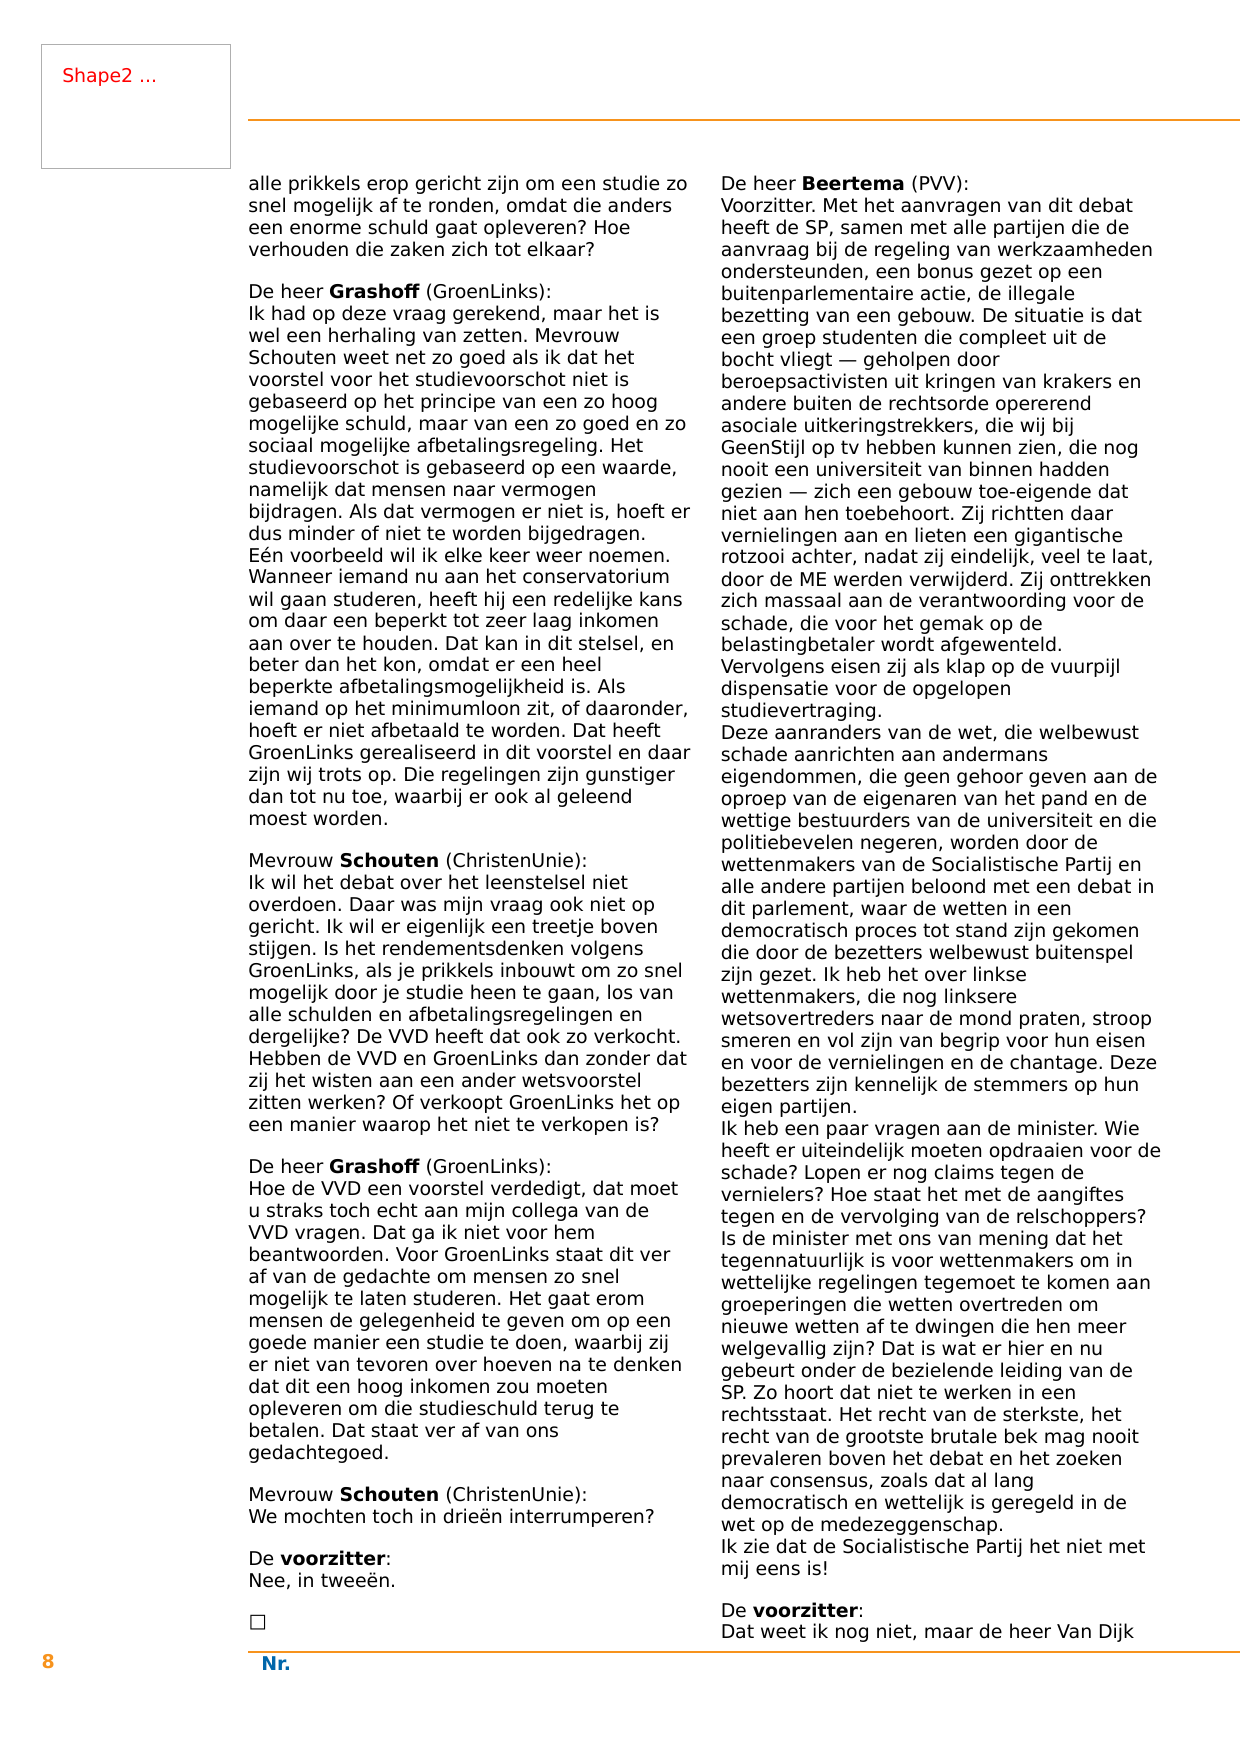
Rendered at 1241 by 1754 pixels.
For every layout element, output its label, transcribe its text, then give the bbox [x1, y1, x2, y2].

text Hoe de VVD een voorstel verdedigt, dat moet u straks toch echt aan mijn collega van de VVD vragen. Dat ga ik niet voor hem beantwoorden. Voor GroenLinks staat dit ver af van de gedachte om mensen zo snel mogelijk te laten studeren. Het gaat erom mensen de gelegenheid te geven om op een goede manier een studie te doen, waarbij zij er niet van tevoren over hoeven na te denken dat dit een hoog inkomen zou moeten opleveren om die studieschuld terug te betalen. Dat staat ver af van ons gedachtegoed. [248, 1178, 691, 1464]
text De heer Grashoff (GroenLinks): [248, 281, 691, 303]
text Mevrouw Schouten (ChristenUnie): [248, 850, 691, 872]
text Mevrouw Schouten (ChristenUnie): [248, 1484, 691, 1506]
text De heer Beertema (PVV): [721, 173, 1163, 195]
text alle prikkels erop gericht zijn om een studie zo snel mogelijk af te ronden, omdat die anders een enorme schuld gaat opleveren? Hoe verhouden die zaken zich tot elkaar? [248, 173, 691, 261]
text Dat weet ik nog niet, maar de heer Van Dijk [721, 1621, 1163, 1643]
text Ik heb een paar vragen aan de minister. Wie heeft er uiteindelijk moeten opdraaien voor de schade? Lopen er nog claims tegen de vernielers? Hoe staat het met de aangiftes tegen en de vervolging van de relschoppers? Is de minister met ons van mening dat het tegennatuurlijk is voor wettenmakers om in wettelijke regelingen tegemoet te komen aan groeperingen die wetten overtreden om nieuwe wetten af te dwingen die hen meer welgevallig zijn? Dat is wat er hier en nu gebeurt onder de bezielende leiding van de SP. Zo hoort dat niet te werken in een rechtsstaat. Het recht van de sterkste, het recht van de grootste brutale bek mag nooit prevaleren boven het debat en het zoeken naar consensus, zoals dat al lang democratisch en wettelijk is geregeld in de wet op de medezeggenschap. [721, 1118, 1163, 1536]
text De voorzitter: [721, 1599, 1163, 1621]
text De voorzitter: [248, 1548, 691, 1569]
text Deze aanranders van de wet, die welbewust schade aanrichten aan andermans eigendommen, die geen gehoor geven aan de oproep van de eigenaren van het pand en de wettige bestuurders van de universiteit en die politiebevelen negeren, worden door de wettenmakers van de Socialistische Partij en alle andere partijen beloond met een debat in dit parlement, waar de wetten in een democratisch proces tot stand zijn gekomen die door de bezetters welbewust buitenspel zijn gezet. Ik heb het over linkse wettenmakers, die nog linksere wetsovertreders naar de mond praten, stroop smeren en vol zijn van begrip voor hun eisen en voor de vernielingen en de chantage. Deze bezetters zijn kennelijk de stemmers op hun eigen partijen. [721, 722, 1163, 1118]
text Nee, in tweeën. [248, 1569, 691, 1592]
text Ik zie dat de Socialistische Partij het niet met mij eens is! [721, 1536, 1163, 1579]
text Eén voorbeeld wil ik elke keer weer noemen. Wanneer iemand nu aan het conservatorium wil gaan studeren, heeft hij een redelijke kans om daar een beperkt tot zeer laag inkomen aan over te houden. Dat kan in dit stelsel, en beter dan het kon, omdat er een heel beperkte afbetalingsmogelijkheid is. Als iemand op het minimumloon zit, of daaronder, hoeft er niet afbetaald te worden. Dat heeft GroenLinks gerealiseerd in dit voorstel en daar zijn wij trots op. Die regelingen zijn gunstiger dan tot nu toe, waarbij er ook al geleend moest worden. [248, 544, 691, 830]
text ⬜ [248, 1612, 691, 1633]
text Voorzitter. Met het aanvragen van dit debat heeft de SP, samen met alle partijen die de aanvraag bij de regeling van werkzaamheden ondersteunden, een bonus gezet op een buitenparlementaire actie, de illegale bezetting van een gebouw. De situatie is dat een groep studenten die compleet uit de bocht vliegt — geholpen door beroepsactivisten uit kringen van krakers en andere buiten de rechtsorde opererend asociale uitkeringstrekkers, die wij bij GeenStijl op tv hebben kunnen zien, die nog nooit een universiteit van binnen hadden gezien — zich een gebouw toe-eigende dat niet aan hen toebehoort. Zij richtten daar vernielingen aan en lieten een gigantische rotzooi achter, nadat zij eindelijk, veel te laat, door de ME werden verwijderd. Zij onttrekken zich massaal aan de verantwoording voor de schade, die voor het gemak op de belastingbetaler wordt afgewenteld. Vervolgens eisen zij als klap op de vuurpijl dispensatie voor de opgelopen studievertraging. [721, 195, 1163, 722]
text De heer Grashoff (GroenLinks): [248, 1156, 691, 1178]
text Ik had op deze vraag gerekend, maar het is wel een herhaling van zetten. Mevrouw Schouten weet net zo goed als ik dat het voorstel voor het studievoorschot niet is gebaseerd op het principe van een zo hoog mogelijke schuld, maar van een zo goed en zo sociaal mogelijke afbetalingsregeling. Het studievoorschot is gebaseerd op een waarde, namelijk dat mensen naar vermogen bijdragen. Als dat vermogen er niet is, hoeft er dus minder of niet te worden bijgedragen. [248, 303, 691, 544]
text We mochten toch in drieën interrumperen? [248, 1506, 691, 1528]
text Ik wil het debat over het leenstelsel niet overdoen. Daar was mijn vraag ook niet op gericht. Ik wil er eigenlijk een treetje boven stijgen. Is het rendementsdenken volgens GroenLinks, als je prikkels inbouwt om zo snel mogelijk door je studie heen te gaan, los van alle schulden en afbetalingsregelingen en dergelijke? De VVD heeft dat ook zo verkocht. Hebben de VVD en GroenLinks dan zonder dat zij het wisten aan een ander wetsvoorstel zitten werken? Of verkoopt GroenLinks het op een manier waarop het niet te verkopen is? [248, 872, 691, 1136]
